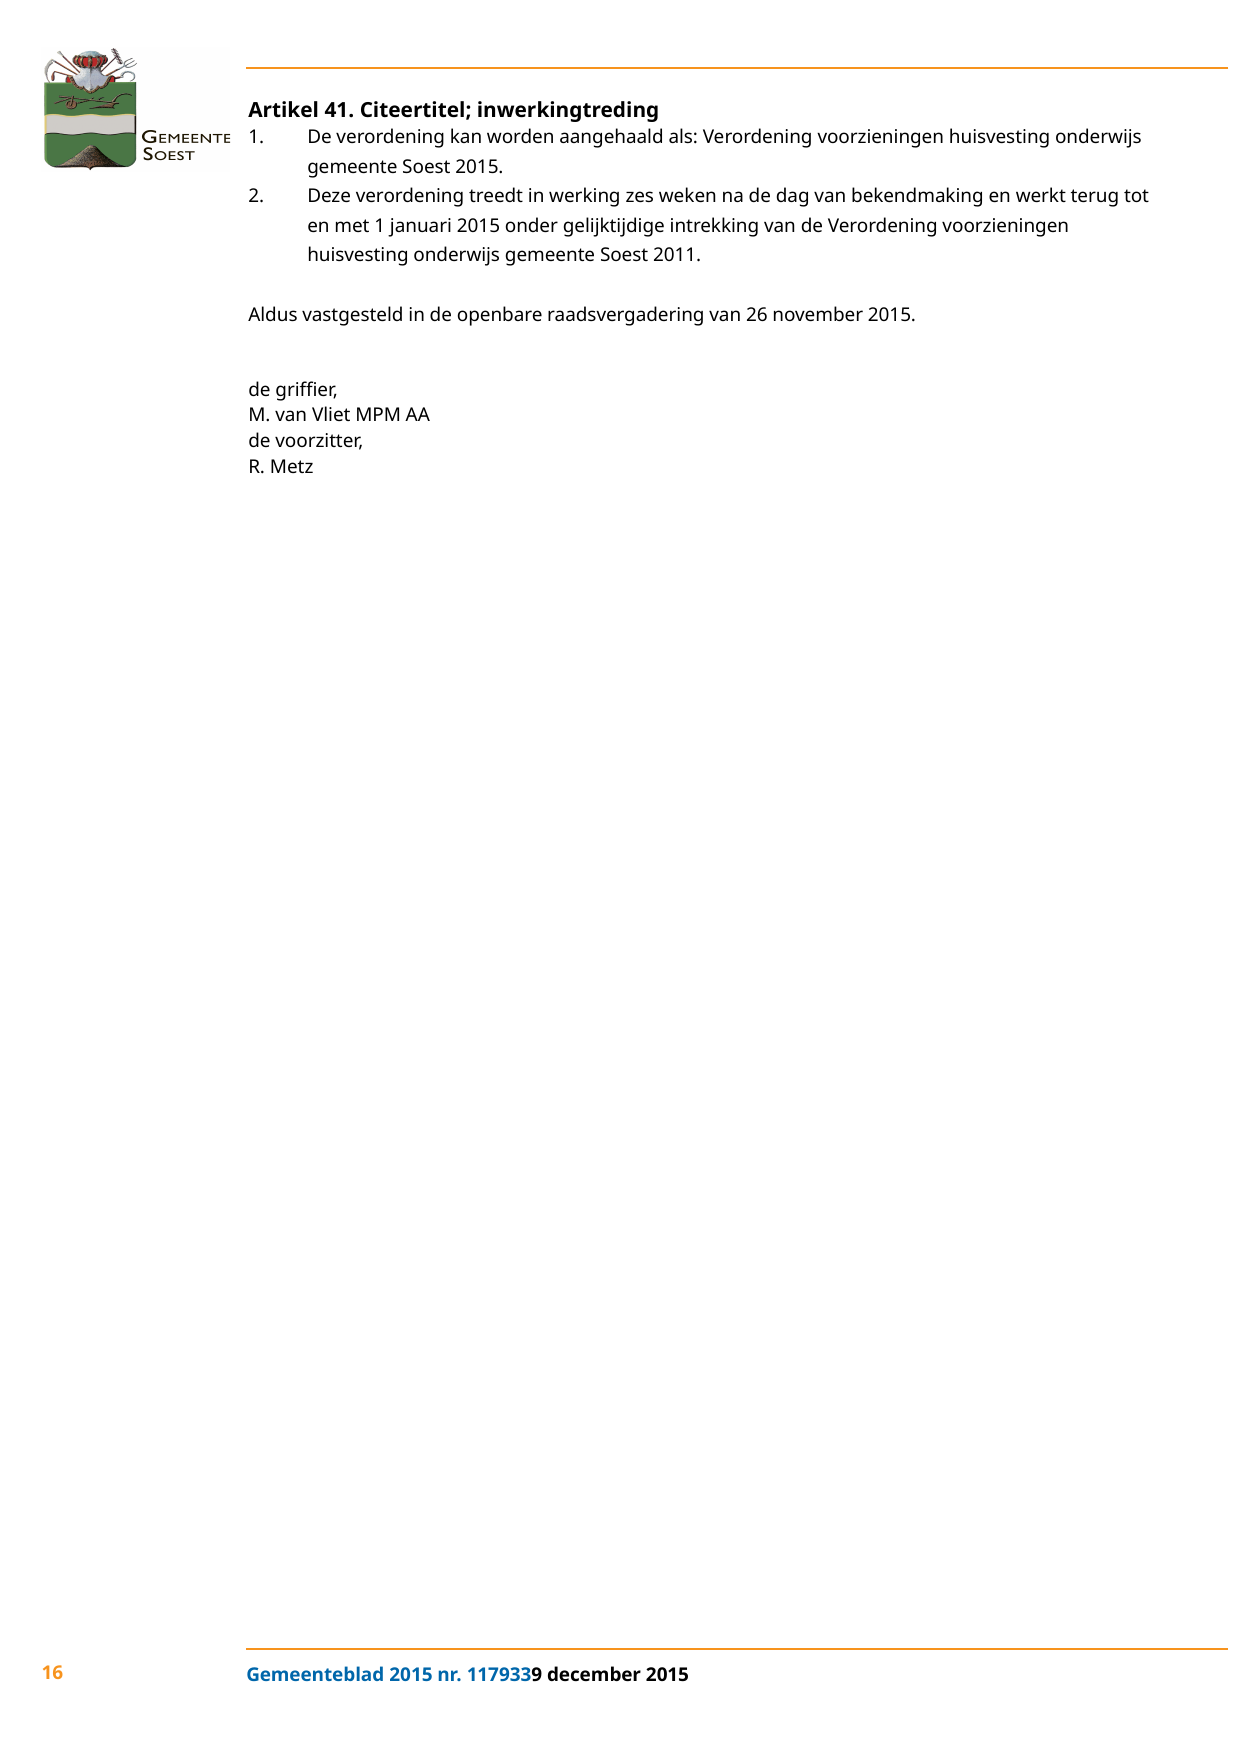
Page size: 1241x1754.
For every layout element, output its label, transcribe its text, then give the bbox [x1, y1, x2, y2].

text M. van Vliet MPM AA [248, 402, 1152, 427]
text R. Metz [248, 453, 1152, 479]
text de voorzitter, [248, 427, 1152, 453]
text de griffier, [248, 376, 1152, 402]
list Deze verordening treedt in werking zes weken na de dag van bekendmaking en werkt terug tot en met 1 januari 2015 onder gelijktijdige intrekking van de Verordening voorzieningen huisvesting onderwijs gemeente Soest 2011. [248, 182, 1152, 267]
list De verordening kan worden aangehaald als: Verordening voorzieningen huisvesting onderwijs gemeente Soest 2015. [248, 123, 1152, 178]
text Artikel 41. Citeertitel; inwerkingtreding [248, 95, 1152, 123]
picture [41, 47, 231, 172]
text Aldus vastgesteld in de openbare raadsvergadering van 26 november 2015. [248, 301, 1152, 326]
